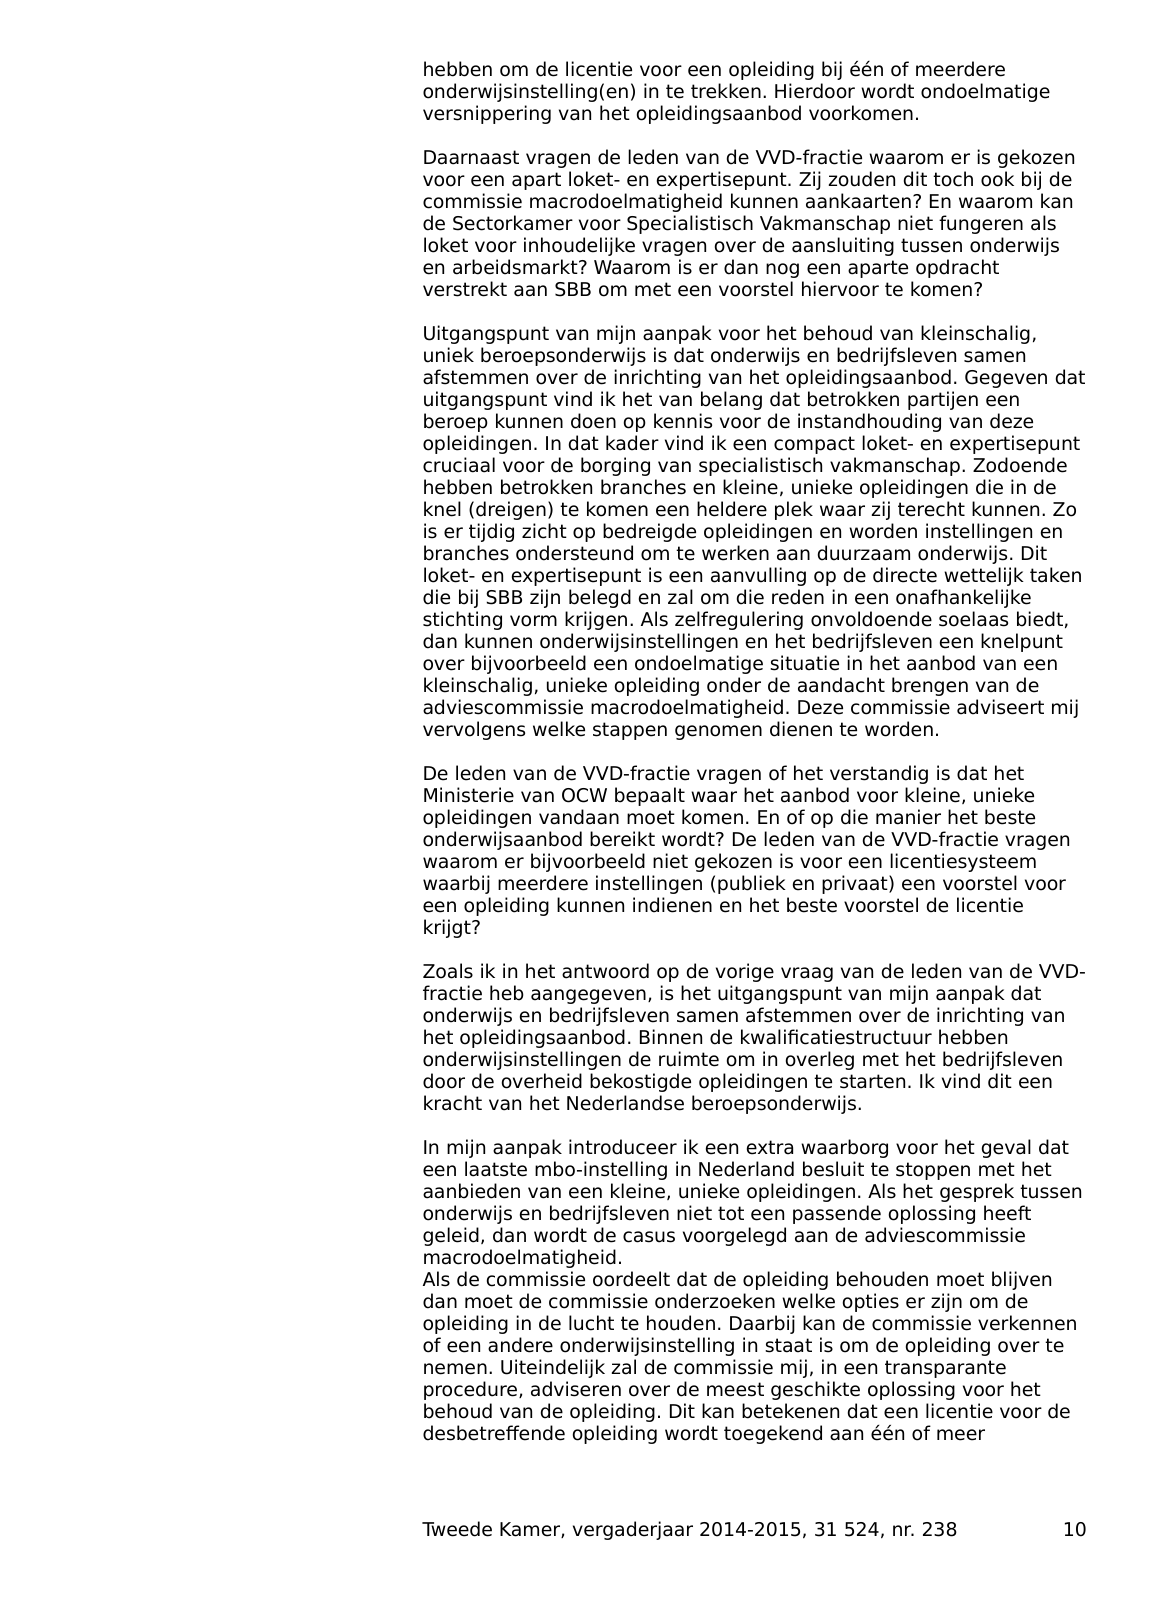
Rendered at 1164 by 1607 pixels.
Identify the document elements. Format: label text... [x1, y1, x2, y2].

text De leden van de VVD-fractie vragen of het verstandig is dat het Ministerie van OCW bepaalt waar het aanbod voor kleine, unieke opleidingen vandaan moet komen. En of op die manier het beste onderwijsaanbod bereikt wordt? De leden van de VVD-fractie vragen waarom er bijvoorbeeld niet gekozen is voor een licentiesysteem waarbij meerdere instellingen (publiek en privaat) een voorstel voor een opleiding kunnen indienen en het beste voorstel de licentie krijgt? [422, 763, 1087, 939]
text Zoals ik in het antwoord op de vorige vraag van de leden van de VVD-fractie heb aangegeven, is het uitgangspunt van mijn aanpak dat onderwijs en bedrijfsleven samen afstemmen over de inrichting van het opleidingsaanbod. Binnen de kwalificatiestructuur hebben onderwijsinstellingen de ruimte om in overleg met het bedrijfsleven door de overheid bekostigde opleidingen te starten. Ik vind dit een kracht van het Nederlandse beroepsonderwijs. [422, 961, 1087, 1115]
text Als de commissie oordeelt dat de opleiding behouden moet blijven dan moet de commissie onderzoeken welke opties er zijn om de opleiding in de lucht te houden. Daarbij kan de commissie verkennen of een andere onderwijsinstelling in staat is om de opleiding over te nemen. Uiteindelijk zal de commissie mij, in een transparante procedure, adviseren over de meest geschikte oplossing voor het behoud van de opleiding. Dit kan betekenen dat een licentie voor de desbetreffende opleiding wordt toegekend aan één of meer [422, 1269, 1087, 1445]
text Daarnaast vragen de leden van de VVD-fractie waarom er is gekozen voor een apart loket- en expertisepunt. Zij zouden dit toch ook bij de commissie macrodoelmatigheid kunnen aankaarten? En waarom kan de Sectorkamer voor Specialistisch Vakmanschap niet fungeren als loket voor inhoudelijke vragen over de aansluiting tussen onderwijs en arbeidsmarkt? Waarom is er dan nog een aparte opdracht verstrekt aan SBB om met een voorstel hiervoor te komen? [422, 147, 1087, 301]
text In mijn aanpak introduceer ik een extra waarborg voor het geval dat een laatste mbo-instelling in Nederland besluit te stoppen met het aanbieden van een kleine, unieke opleidingen. Als het gesprek tussen onderwijs en bedrijfsleven niet tot een passende oplossing heeft geleid, dan wordt de casus voorgelegd aan de adviescommissie macrodoelmatigheid. [422, 1137, 1087, 1269]
text hebben om de licentie voor een opleiding bij één of meerdere onderwijsinstelling(en) in te trekken. Hierdoor wordt ondoelmatige versnippering van het opleidingsaanbod voorkomen. [422, 59, 1087, 125]
text Uitgangspunt van mijn aanpak voor het behoud van kleinschalig, uniek beroepsonderwijs is dat onderwijs en bedrijfsleven samen afstemmen over de inrichting van het opleidingsaanbod. Gegeven dat uitgangspunt vind ik het van belang dat betrokken partijen een beroep kunnen doen op kennis voor de instandhouding van deze opleidingen. In dat kader vind ik een compact loket- en expertisepunt cruciaal voor de borging van specialistisch vakmanschap. Zodoende hebben betrokken branches en kleine, unieke opleidingen die in de knel (dreigen) te komen een heldere plek waar zij terecht kunnen. Zo is er tijdig zicht op bedreigde opleidingen en worden instellingen en branches ondersteund om te werken aan duurzaam onderwijs. Dit loket- en expertisepunt is een aanvulling op de directe wettelijk taken die bij SBB zijn belegd en zal om die reden in een onafhankelijke stichting vorm krijgen. Als zelfregulering onvoldoende soelaas biedt, dan kunnen onderwijsinstellingen en het bedrijfsleven een knelpunt over bijvoorbeeld een ondoelmatige situatie in het aanbod van een kleinschalig, unieke opleiding onder de aandacht brengen van de adviescommissie macrodoelmatigheid. Deze commissie adviseert mij vervolgens welke stappen genomen dienen te worden. [422, 323, 1087, 741]
